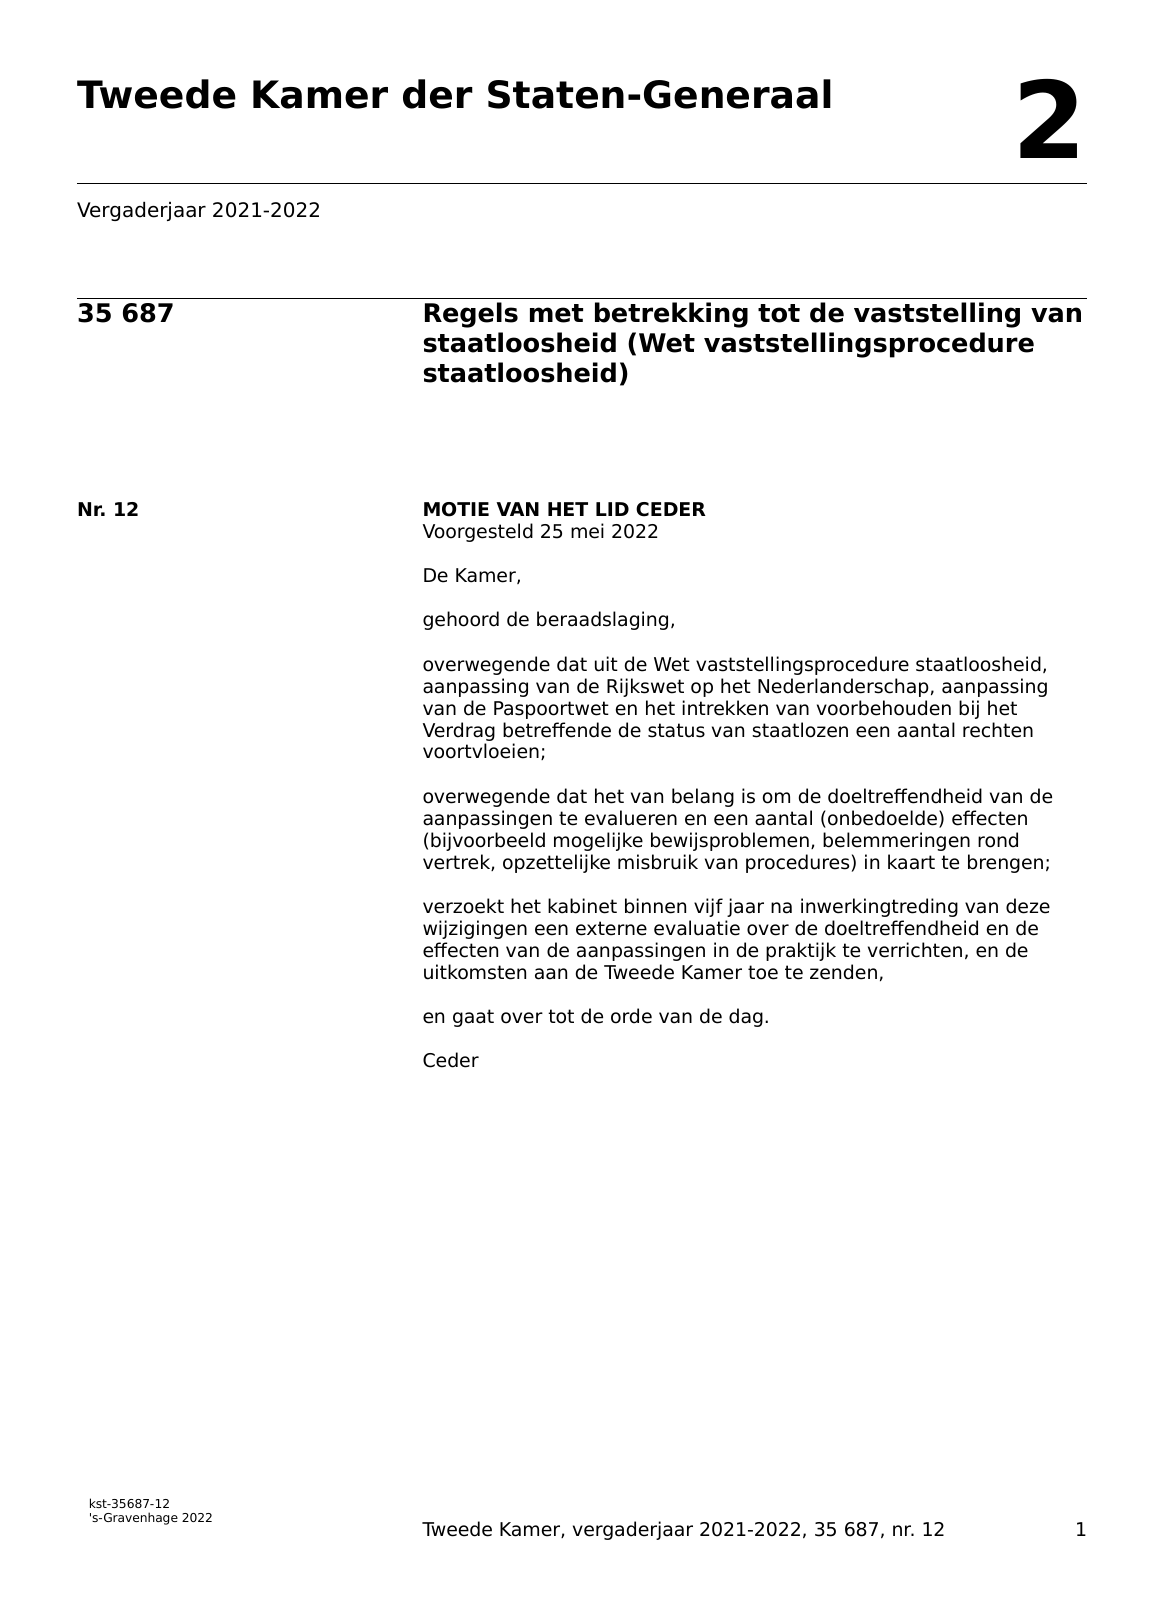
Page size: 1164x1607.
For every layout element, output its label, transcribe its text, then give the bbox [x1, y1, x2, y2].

table_header 2 [886, 59, 1087, 183]
subtitle 35 687 Regels met betrekking tot de vaststelling van staatloosheid (Wet vaststellingsprocedure staatloosheid) [77, 299, 1087, 388]
text 's-Gravenhage 2022 [88, 1511, 323, 1525]
text overwegende dat het van belang is om de doeltreffendheid van de aanpassingen te evalueren en een aantal (onbedoelde) effecten (bijvoorbeeld mogelijke bewijsproblemen, belemmeringen rond vertrek, opzettelijke misbruik van procedures) in kaart te brengen; [422, 786, 1087, 873]
table_cell Vergaderjaar 2021-2022 [77, 184, 1087, 298]
text gehoord de beraadslaging, [422, 609, 1087, 631]
text verzoekt het kabinet binnen vijf jaar na inwerkingtreding van deze wijzigingen een externe evaluatie over de doeltreffendheid en de effecten van de aanpassingen in de praktijk te verrichten, en de uitkomsten aan de Tweede Kamer toe te zenden, [422, 896, 1087, 984]
table_header Tweede Kamer der Staten-Generaal [77, 59, 886, 183]
text en gaat over tot de orde van de dag. [422, 1006, 1087, 1028]
text Ceder [422, 1050, 1087, 1072]
text kst-35687-12 [88, 1497, 323, 1511]
text De Kamer, [422, 565, 1087, 587]
subtitle Nr. 12 MOTIE VAN HET LID CEDER [77, 499, 1087, 521]
text overwegende dat uit de Wet vaststellingsprocedure staatloosheid, aanpassing van de Rijkswet op het Nederlanderschap, aanpassing van de Paspoortwet en het intrekken van voorbehouden bij het Verdrag betreffende de status van staatlozen een aantal rechten voortvloeien; [422, 653, 1087, 763]
text Voorgesteld 25 mei 2022 [422, 521, 1087, 543]
